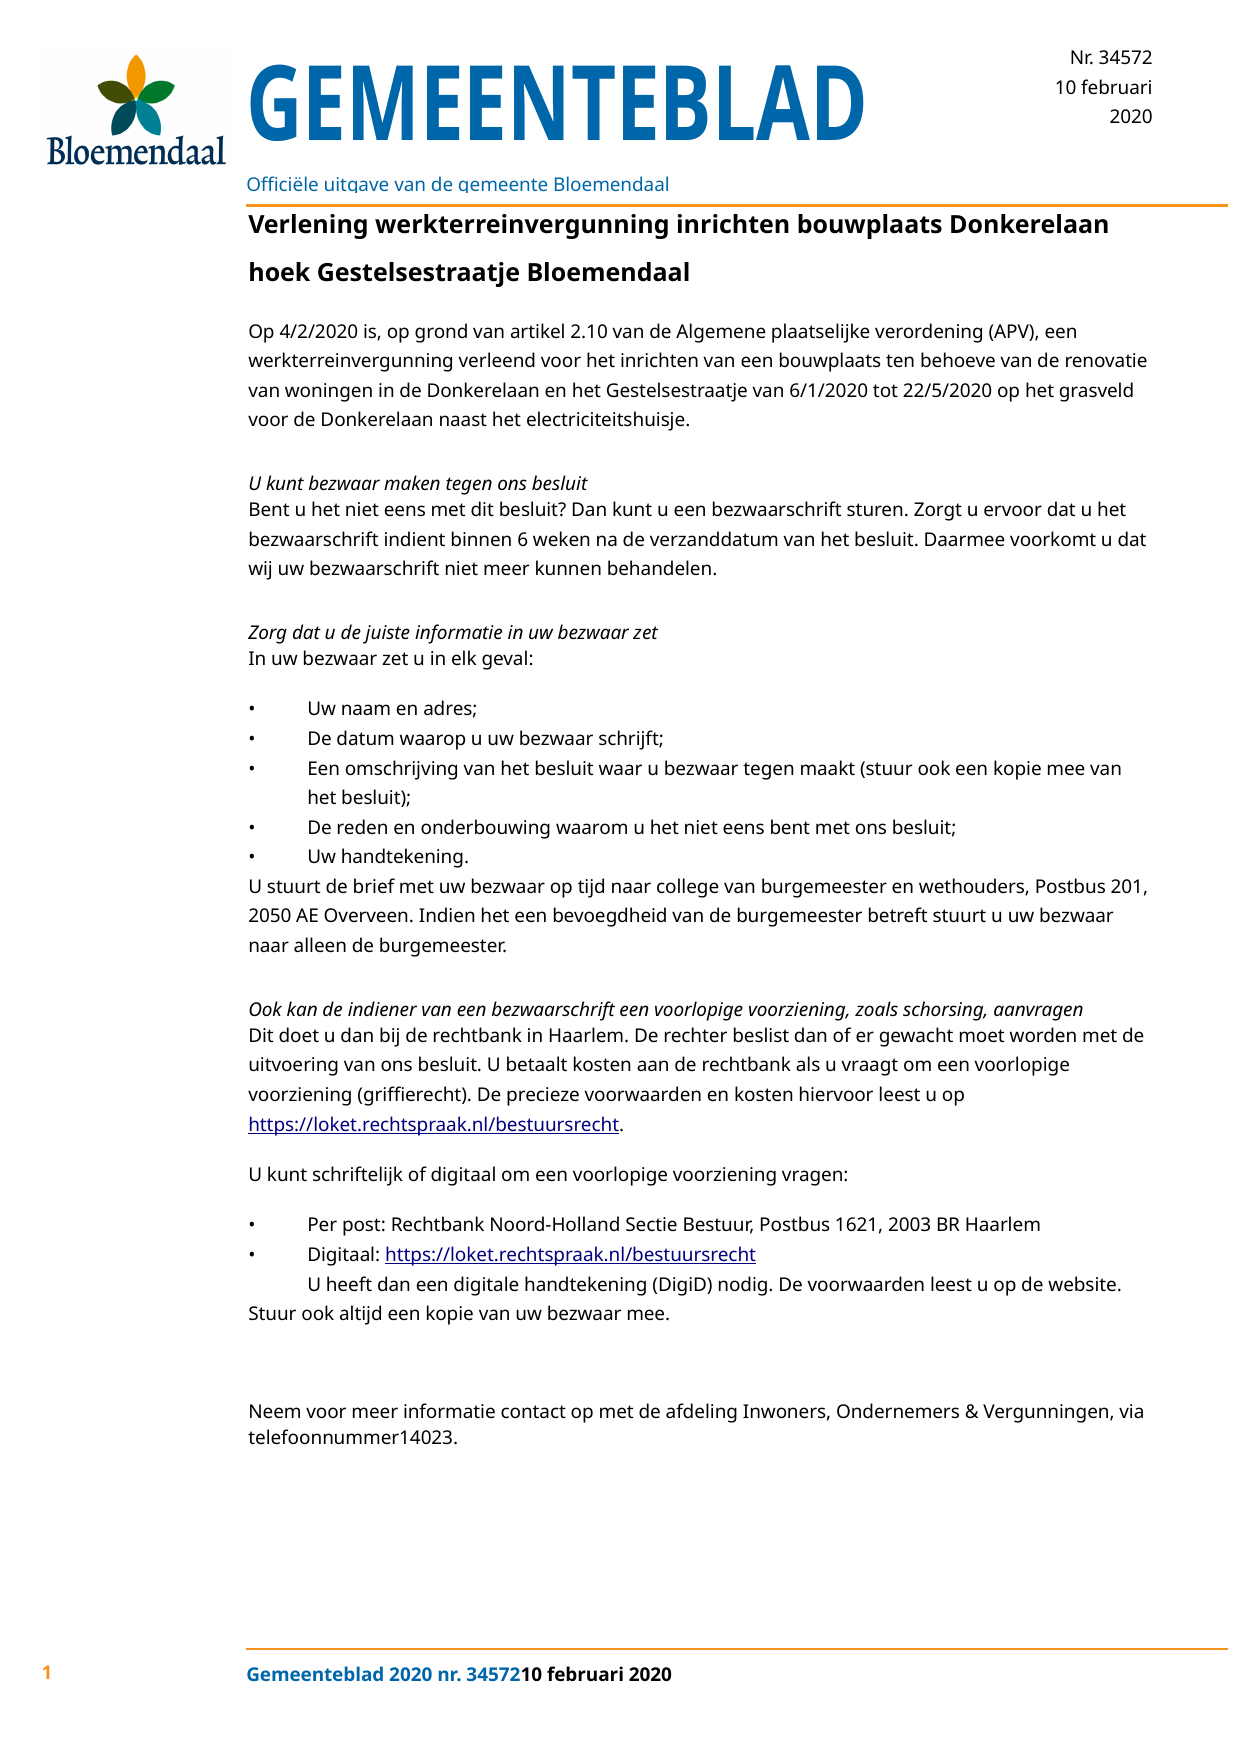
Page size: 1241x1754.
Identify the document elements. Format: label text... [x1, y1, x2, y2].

text Neem voor meer informatie contact op met de afdeling Inwoners, Ondernemers & Vergunningen, via telefoonnummer14023. [248, 1398, 1152, 1450]
list Digitaal: https://loket.rechtspraak.nl/bestuursrecht [248, 1241, 1152, 1267]
text U kunt schriftelijk of digitaal om een voorlopige voorziening vragen: [248, 1161, 1152, 1187]
text Bent u het niet eens met dit besluit? Dan kunt u een bezwaarschrift sturen. Zorgt u ervoor dat u het bezwaarschrift indient binnen 6 weken na de verzanddatum van het besluit. Daarmee voorkomt u dat wij uw bezwaarschrift niet meer kunnen behandelen. [248, 496, 1152, 581]
text U kunt bezwaar maken tegen ons besluit [248, 471, 1152, 496]
text Zorg dat u de juiste informatie in uw bezwaar zet [248, 619, 1152, 645]
text In uw bezwaar zet u in elk geval: [248, 645, 1152, 671]
text Ook kan de indiener van een bezwaarschrift een voorlopige voorziening, zoals schorsing, aanvragen [248, 996, 1152, 1022]
text Stuur ook altijd een kopie van uw bezwaar mee. [248, 1300, 1152, 1326]
text Op 4/2/2020 is, op grond van artikel 2.10 van de Algemene plaatselijke verordening (APV), een werkterreinvergunning verleend voor het inrichten van een bouwplaats ten behoeve van de renovatie van woningen in de Donkerelaan en het Gestelsestraatje van 6/1/2020 tot 22/5/2020 op het grasveld voor de Donkerelaan naast het electriciteitshuisje. [248, 318, 1152, 432]
list Per post: Rechtbank Noord-Holland Sectie Bestuur, Postbus 1621, 2003 BR Haarlem [248, 1212, 1152, 1237]
list Uw naam en adres; [248, 696, 1152, 721]
list U heeft dan een digitale handtekening (DigiD) nodig. De voorwaarden leest u op de website. [248, 1271, 1152, 1296]
text Verlening werkterreinvergunning inrichten bouwplaats Donkerelaan hoek Gestelsestraatje Bloemendaal [248, 207, 1152, 288]
list De datum waarop u uw bezwaar schrijft; [248, 725, 1152, 751]
list Uw handtekening. [248, 843, 1152, 869]
list Een omschrijving van het besluit waar u bezwaar tegen maakt (stuur ook een kopie mee van het besluit); [248, 755, 1152, 810]
text U stuurt de brief met uw bezwaar op tijd naar college van burgemeester en wethouders, Postbus 201, 2050 AE Overveen. Indien het een bevoegdheid van de burgemeester betreft stuurt u uw bezwaar naar alleen de burgemeester. [248, 873, 1152, 958]
list De reden en onderbouwing waarom u het niet eens bent met ons besluit; [248, 814, 1152, 840]
picture [41, 47, 231, 172]
text Dit doet u dan bij de rechtbank in Haarlem. De rechter beslist dan of er gewacht moet worden met de uitvoering van ons besluit. U betaalt kosten aan de rechtbank als u vraagt om een voorlopige voorziening (griffierecht). De precieze voorwaarden en kosten hiervoor leest u op https://loket.rechtspraak.nl/bestuursrecht. [248, 1022, 1152, 1136]
